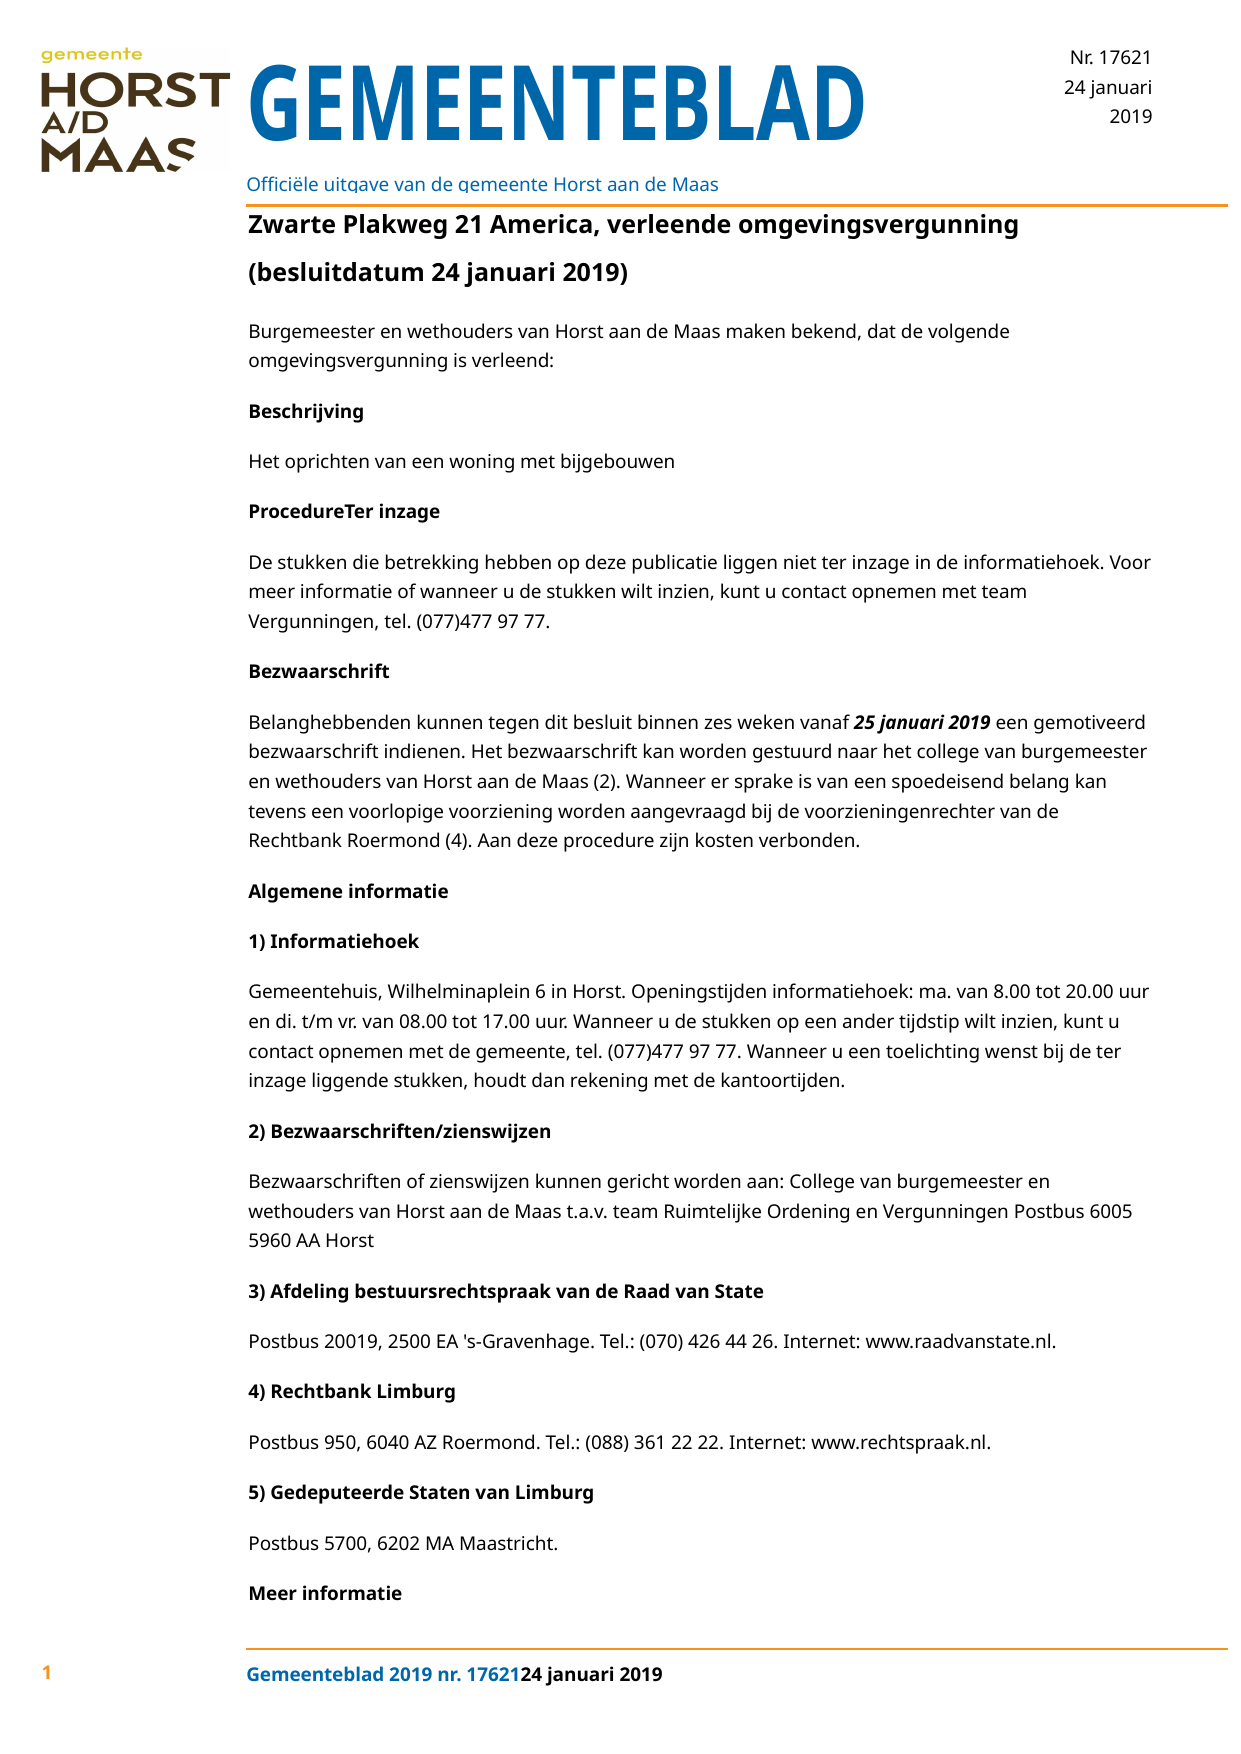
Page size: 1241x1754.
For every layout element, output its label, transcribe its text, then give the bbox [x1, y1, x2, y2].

text Beschrijving [248, 398, 1152, 424]
text ProcedureTer inzage [248, 499, 1152, 524]
text Gemeentehuis, Wilhelminaplein 6 in Horst. Openingstijden informatiehoek: ma. van 8.00 tot 20.00 uur en di. t/m vr. van 08.00 tot 17.00 uur. Wanneer u de stukken op een ander tijdstip wilt inzien, kunt u contact opnemen met de gemeente, tel. (077)477 97 77. Wanneer u een toelichting wenst bij de ter inzage liggende stukken, houdt dan rekening met de kantoortijden. [248, 979, 1152, 1093]
text De stukken die betrekking hebben op deze publicatie liggen niet ter inzage in de informatiehoek. Voor meer informatie of wanneer u de stukken wilt inzien, kunt u contact opnemen met team Vergunningen, tel. (077)477 97 77. [248, 549, 1152, 634]
text Burgemeester en wethouders van Horst aan de Maas maken bekend, dat de volgende omgevingsvergunning is verleend: [248, 318, 1152, 373]
text Postbus 5700, 6202 MA Maastricht. [248, 1530, 1152, 1556]
text 5) Gedeputeerde Staten van Limburg [248, 1479, 1152, 1505]
text 2) Bezwaarschriften/zienswijzen [248, 1118, 1152, 1144]
text Postbus 20019, 2500 EA 's-Gravenhage. Tel.: (070) 426 44 26. Internet: www.raadvanstate.nl. [248, 1328, 1152, 1354]
picture [41, 47, 231, 172]
text Algemene informatie [248, 878, 1152, 904]
text Bezwaarschriften of zienswijzen kunnen gericht worden aan: College van burgemeester en wethouders van Horst aan de Maas t.a.v. team Ruimtelijke Ordening en Vergunningen Postbus 6005 5960 AA Horst [248, 1168, 1152, 1253]
text Zwarte Plakweg 21 America, verleende omgevingsvergunning (besluitdatum 24 januari 2019) [248, 207, 1152, 288]
text Het oprichten van een woning met bijgebouwen [248, 448, 1152, 474]
text 1) Informatiehoek [248, 928, 1152, 954]
text Meer informatie [248, 1580, 1152, 1606]
text Postbus 950, 6040 AZ Roermond. Tel.: (088) 361 22 22. Internet: www.rechtspraak.nl. [248, 1429, 1152, 1455]
text Bezwaarschrift [248, 659, 1152, 684]
text 4) Rechtbank Limburg [248, 1379, 1152, 1404]
text Belanghebbenden kunnen tegen dit besluit binnen zes weken vanaf 25 januari 2019 een gemotiveerd bezwaarschrift indienen. Het bezwaarschrift kan worden gestuurd naar het college van burgemeester en wethouders van Horst aan de Maas (2). Wanneer er sprake is van een spoedeisend belang kan tevens een voorlopige voorziening worden aangevraagd bij de voorzieningenrechter van de Rechtbank Roermond (4). Aan deze procedure zijn kosten verbonden. [248, 709, 1152, 853]
text 3) Afdeling bestuursrechtspraak van de Raad van State [248, 1278, 1152, 1304]
